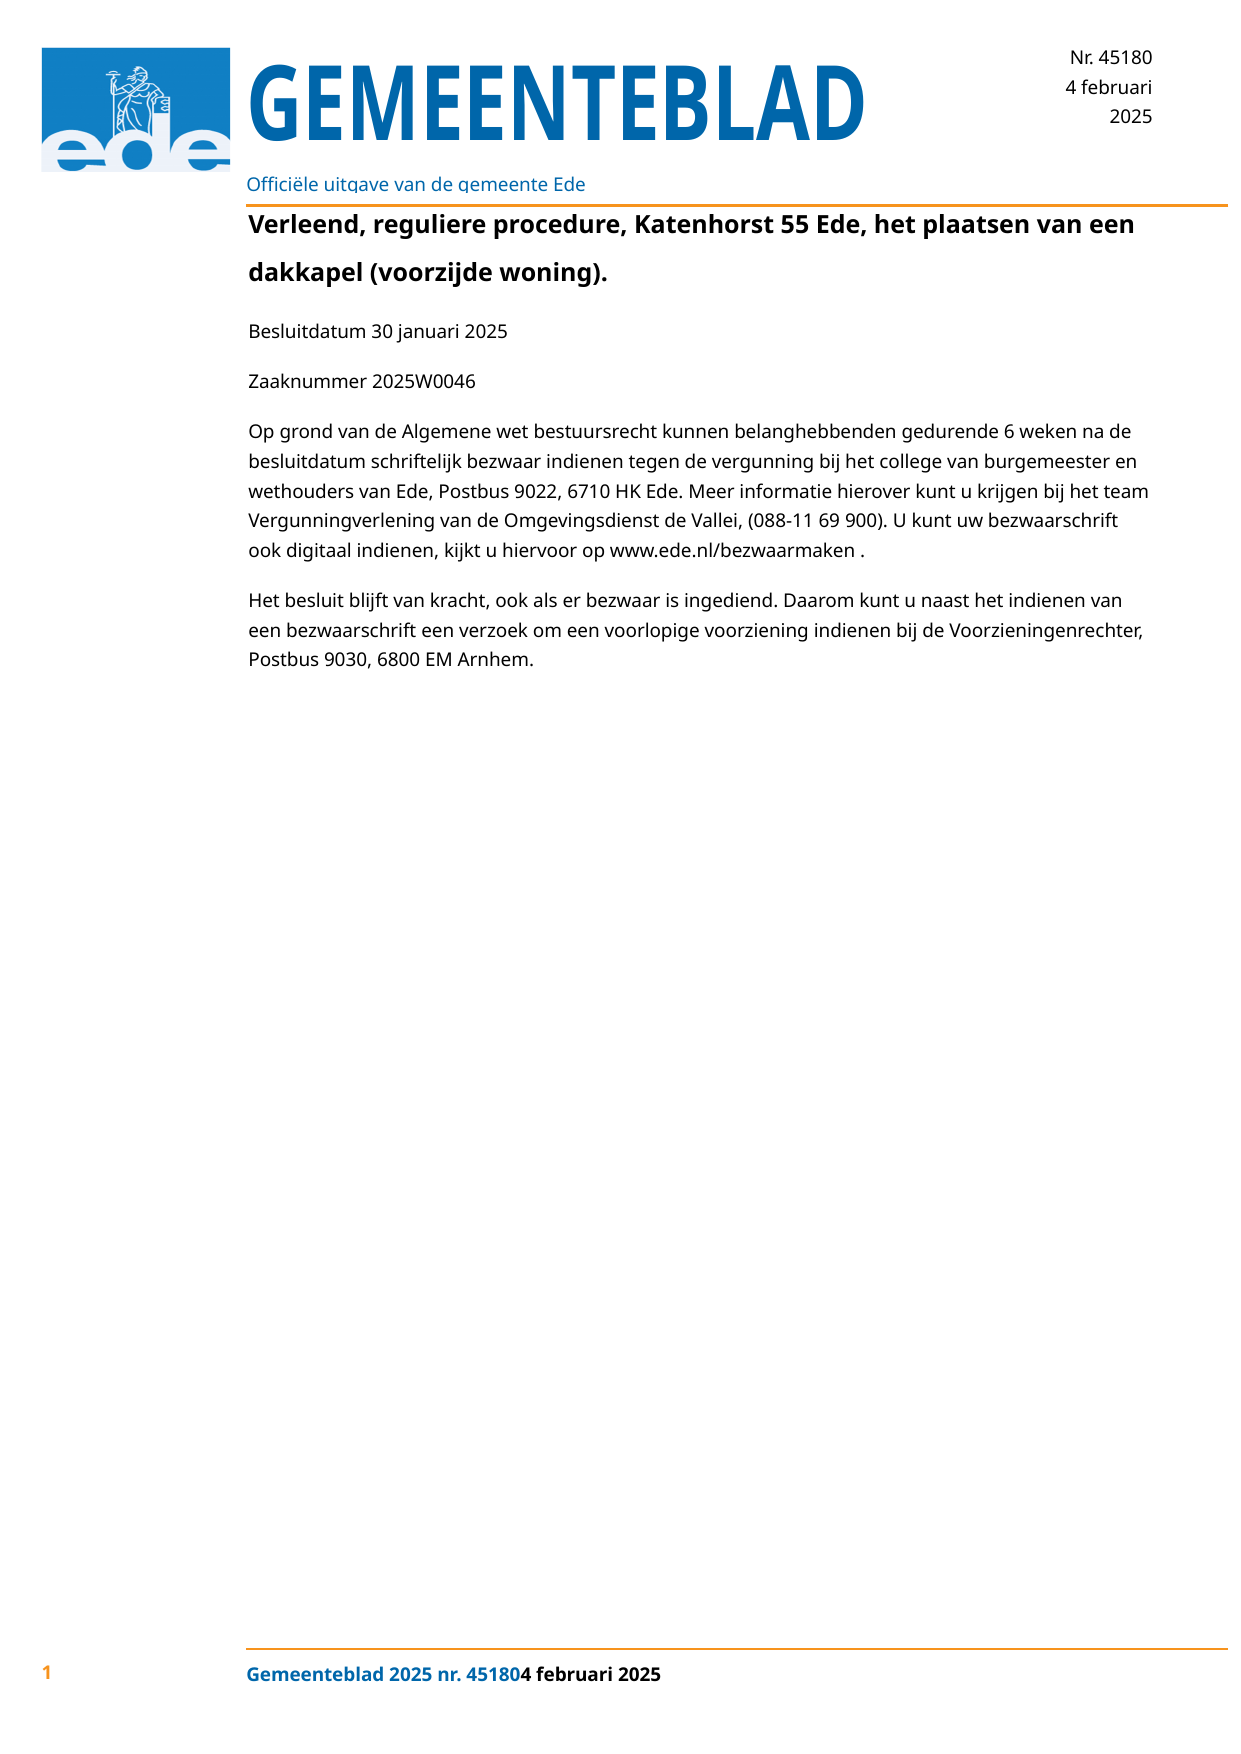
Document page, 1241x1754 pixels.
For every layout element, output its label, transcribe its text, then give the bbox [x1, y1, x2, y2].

text Zaaknummer 2025W0046 [248, 368, 1152, 394]
text Op grond van de Algemene wet bestuursrecht kunnen belanghebbenden gedurende 6 weken na de besluitdatum schriftelijk bezwaar indienen tegen de vergunning bij het college van burgemeester en wethouders van Ede, Postbus 9022, 6710 HK Ede. Meer informatie hierover kunt u krijgen bij het team Vergunningverlening van de Omgevingsdienst de Vallei, (088-11 69 900). U kunt uw bezwaarschrift ook digitaal indienen, kijkt u hiervoor op www.ede.nl/bezwaarmaken . [248, 419, 1152, 563]
text Besluitdatum 30 januari 2025 [248, 318, 1152, 344]
text Het besluit blijft van kracht, ook als er bezwaar is ingediend. Daarom kunt u naast het indienen van een bezwaarschrift een verzoek om een voorlopige voorziening indienen bij de Voorzieningenrechter, Postbus 9030, 6800 EM Arnhem. [248, 587, 1152, 672]
picture [41, 47, 231, 172]
text Verleend, reguliere procedure, Katenhorst 55 Ede, het plaatsen van een dakkapel (voorzijde woning). [248, 207, 1152, 288]
